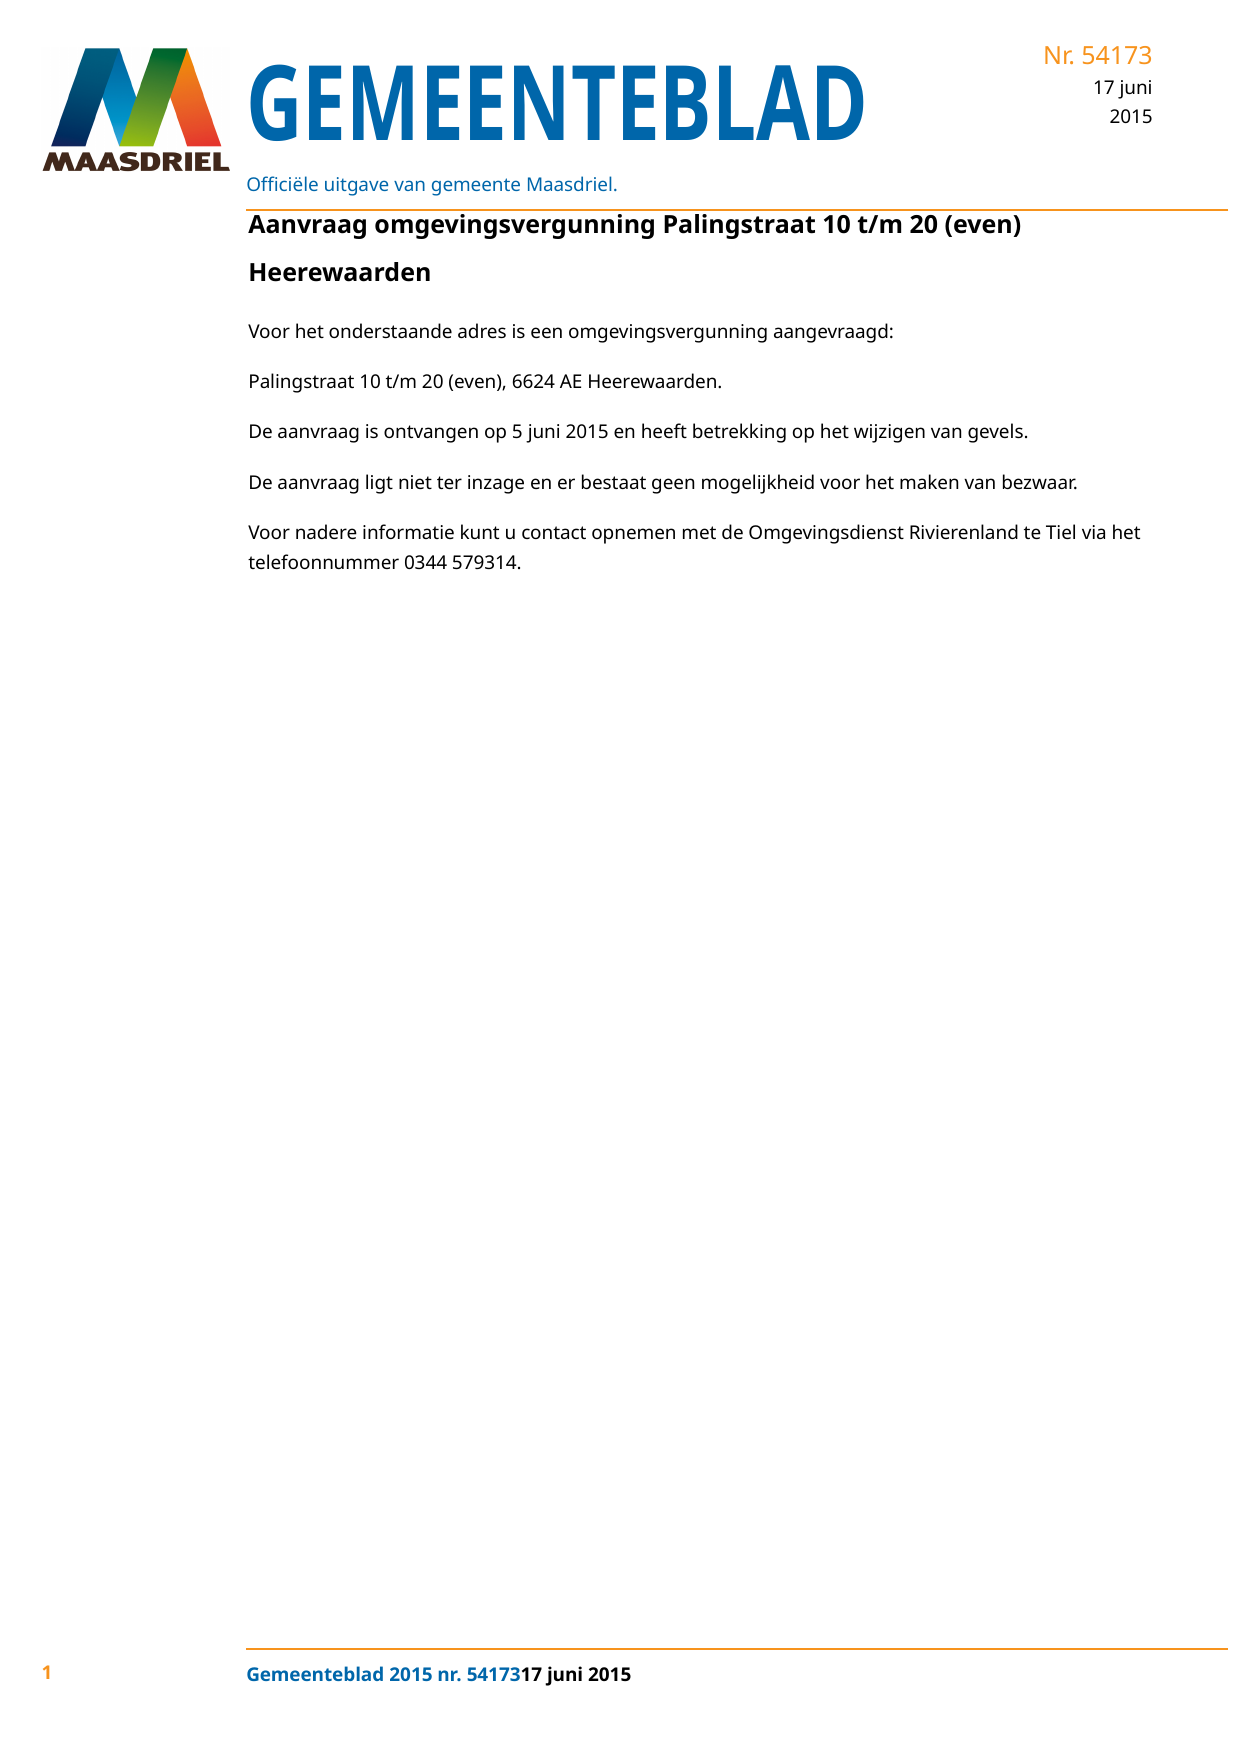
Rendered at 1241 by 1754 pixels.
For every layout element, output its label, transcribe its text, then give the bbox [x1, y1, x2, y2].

text Palingstraat 10 t/m 20 (even), 6624 AE Heerewaarden. [248, 368, 1152, 394]
picture [41, 47, 231, 172]
text Voor nadere informatie kunt u contact opnemen met de Omgevingsdienst Rivierenland te Tiel via het telefoonnummer 0344 579314. [248, 519, 1152, 575]
text Voor het onderstaande adres is een omgevingsvergunning aangevraagd: [248, 318, 1152, 344]
text De aanvraag ligt niet ter inzage en er bestaat geen mogelijkheid voor het maken van bezwaar. [248, 469, 1152, 495]
text De aanvraag is ontvangen op 5 juni 2015 en heeft betrekking op het wijzigen van gevels. [248, 419, 1152, 444]
text Aanvraag omgevingsvergunning Palingstraat 10 t/m 20 (even) Heerewaarden [248, 211, 1152, 288]
